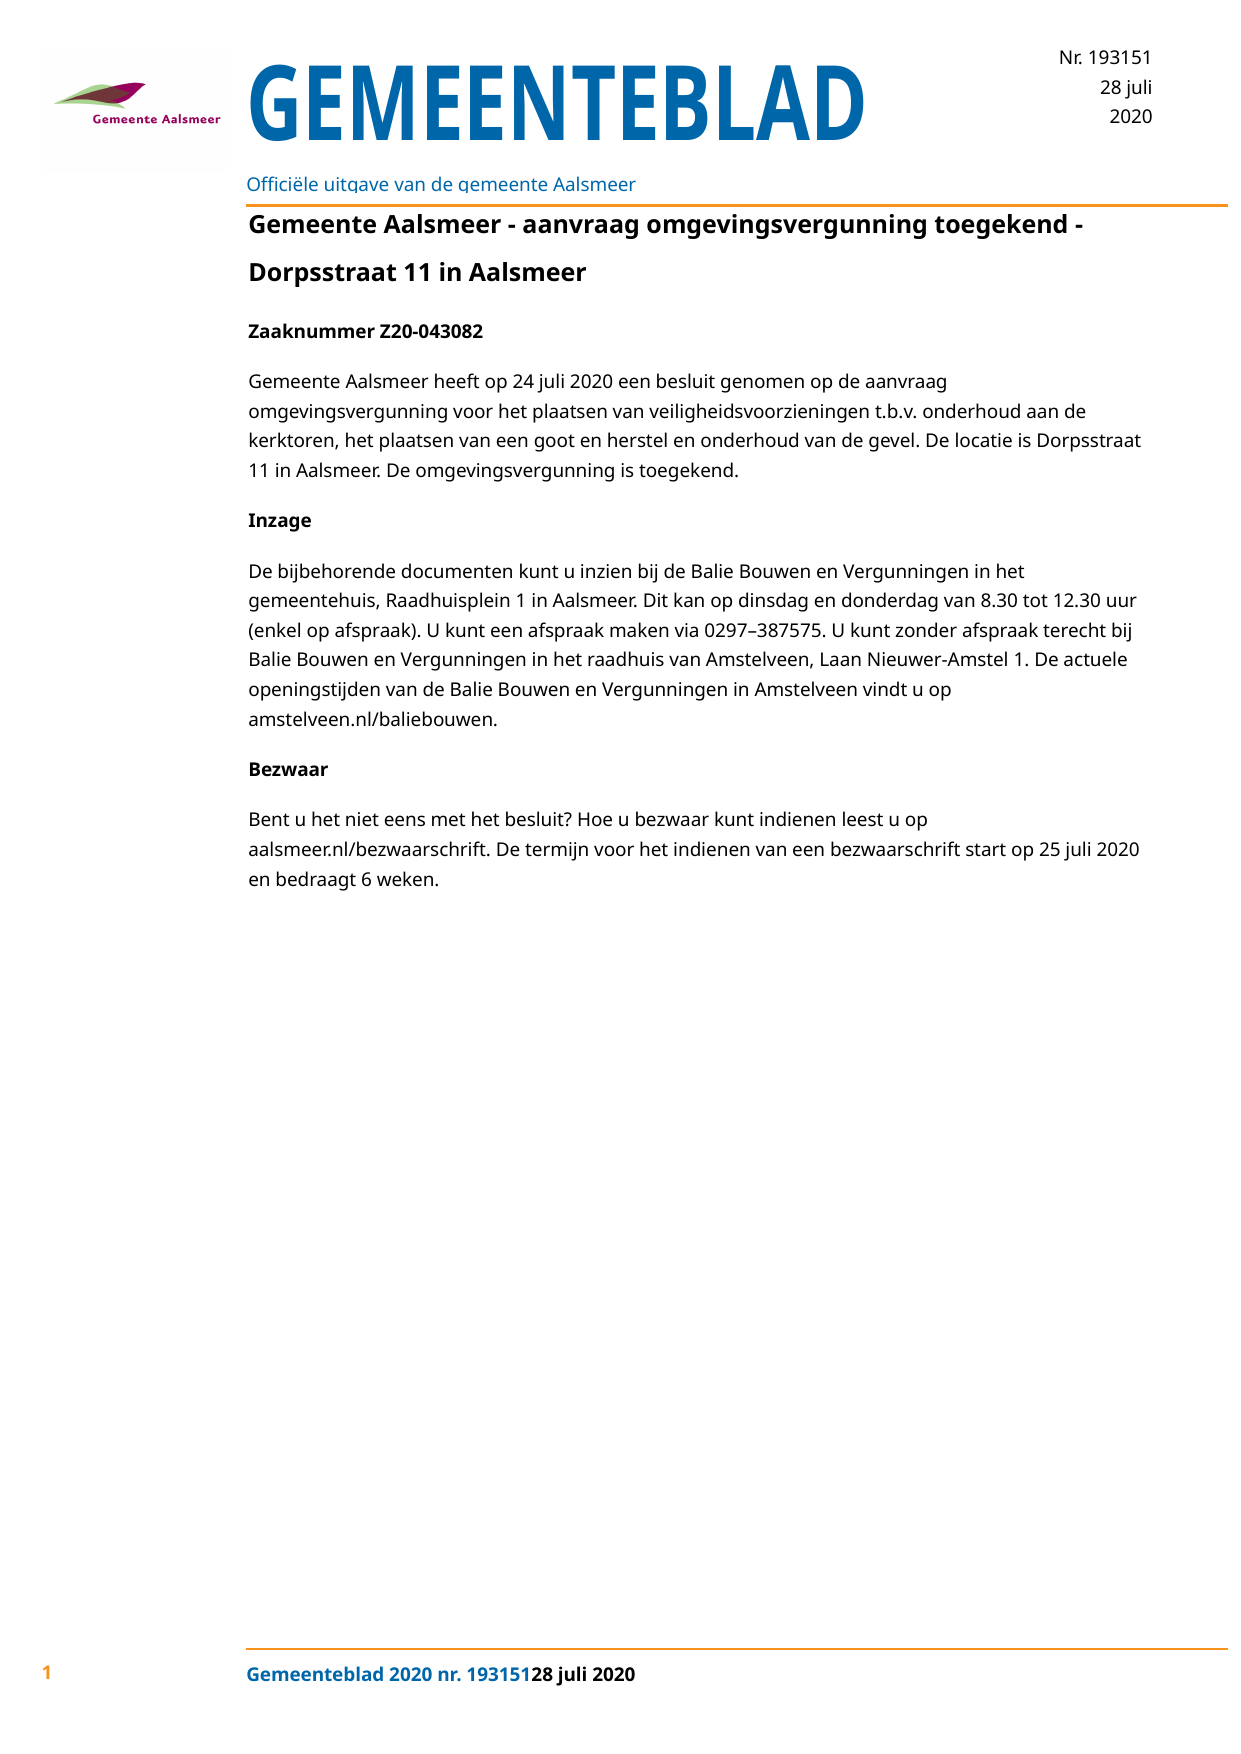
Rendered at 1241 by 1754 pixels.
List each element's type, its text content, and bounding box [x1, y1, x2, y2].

picture [41, 47, 231, 172]
text Gemeente Aalsmeer - aanvraag omgevingsvergunning toegekend - Dorpsstraat 11 in Aalsmeer [248, 207, 1152, 288]
text Zaaknummer Z20-043082 [248, 318, 1152, 344]
text Gemeente Aalsmeer heeft op 24 juli 2020 een besluit genomen op de aanvraag omgevingsvergunning voor het plaatsen van veiligheidsvoorzieningen t.b.v. onderhoud aan de kerktoren, het plaatsen van een goot en herstel en onderhoud van de gevel. De locatie is Dorpsstraat 11 in Aalsmeer. De omgevingsvergunning is toegekend. [248, 368, 1152, 483]
text Bent u het niet eens met het besluit? Hoe u bezwaar kunt indienen leest u op aalsmeer.nl/bezwaarschrift. De termijn voor het indienen van een bezwaarschrift start op 25 juli 2020 en bedraagt 6 weken. [248, 807, 1152, 892]
text Bezwaar [248, 756, 1152, 782]
text Inzage [248, 507, 1152, 533]
text De bijbehorende documenten kunt u inzien bij de Balie Bouwen en Vergunningen in het gemeentehuis, Raadhuisplein 1 in Aalsmeer. Dit kan op dinsdag en donderdag van 8.30 tot 12.30 uur (enkel op afspraak). U kunt een afspraak maken via 0297–387575. U kunt zonder afspraak terecht bij Balie Bouwen en Vergunningen in het raadhuis van Amstelveen, Laan Nieuwer-Amstel 1. De actuele openingstijden van de Balie Bouwen en Vergunningen in Amstelveen vindt u op amstelveen.nl/baliebouwen. [248, 558, 1152, 732]
